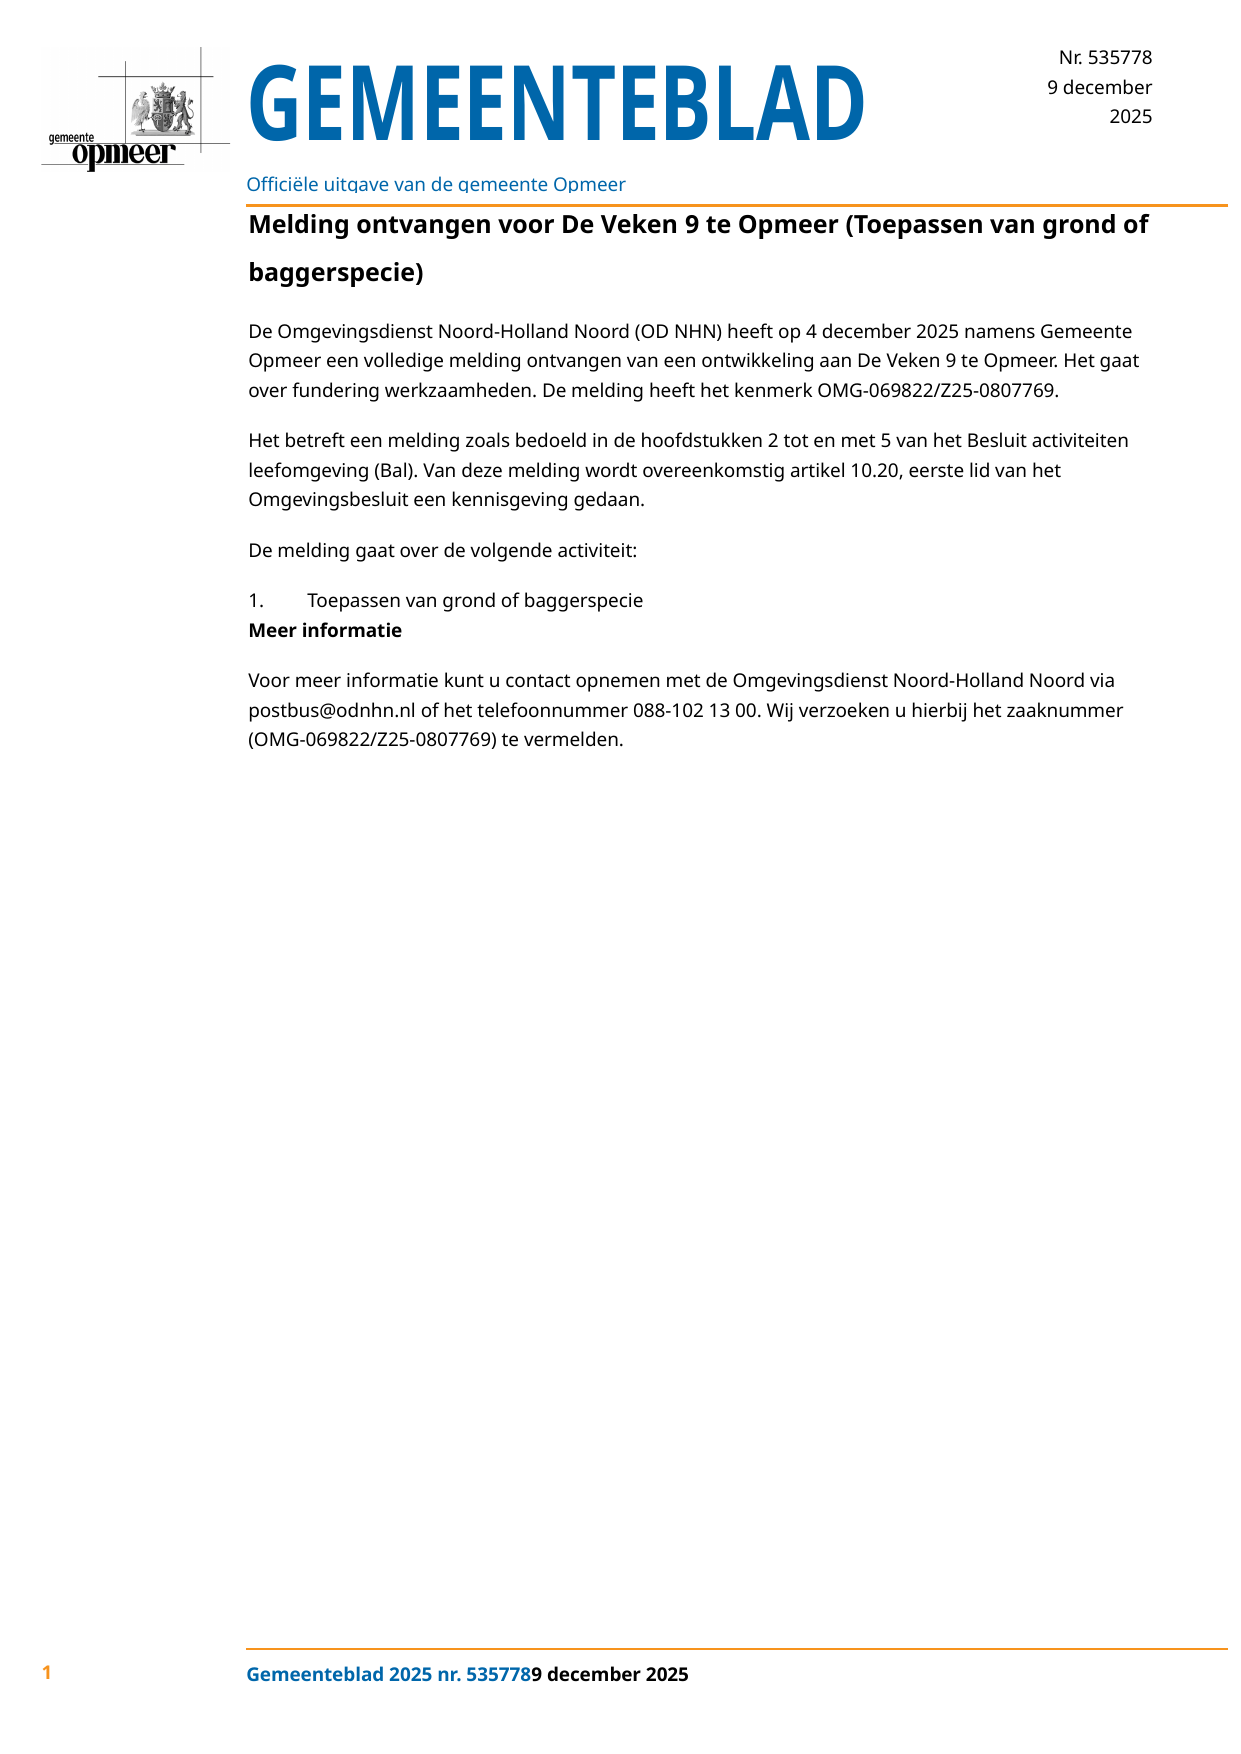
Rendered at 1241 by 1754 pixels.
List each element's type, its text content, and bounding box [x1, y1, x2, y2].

text Voor meer informatie kunt u contact opnemen met de Omgevingsdienst Noord-Holland Noord via postbus@odnhn.nl of het telefoonnummer 088-102 13 00. Wij verzoeken u hierbij het zaaknummer (OMG-069822/Z25-0807769) te vermelden. [248, 667, 1152, 752]
list Toepassen van grond of baggerspecie [248, 587, 1152, 613]
text Melding ontvangen voor De Veken 9 te Opmeer (Toepassen van grond of baggerspecie) [248, 207, 1152, 288]
text Het betreft een melding zoals bedoeld in de hoofdstukken 2 tot en met 5 van het Besluit activiteiten leefomgeving (Bal). Van deze melding wordt overeenkomstig artikel 10.20, eerste lid van het Omgevingsbesluit een kennisgeving gedaan. [248, 427, 1152, 512]
text De melding gaat over de volgende activiteit: [248, 537, 1152, 563]
picture [41, 47, 231, 172]
text De Omgevingsdienst Noord-Holland Noord (OD NHN) heeft op 4 december 2025 namens Gemeente Opmeer een volledige melding ontvangen van een ontwikkeling aan De Veken 9 te Opmeer. Het gaat over fundering werkzaamheden. De melding heeft het kenmerk OMG-069822/Z25-0807769. [248, 318, 1152, 403]
text Meer informatie [248, 617, 1152, 643]
